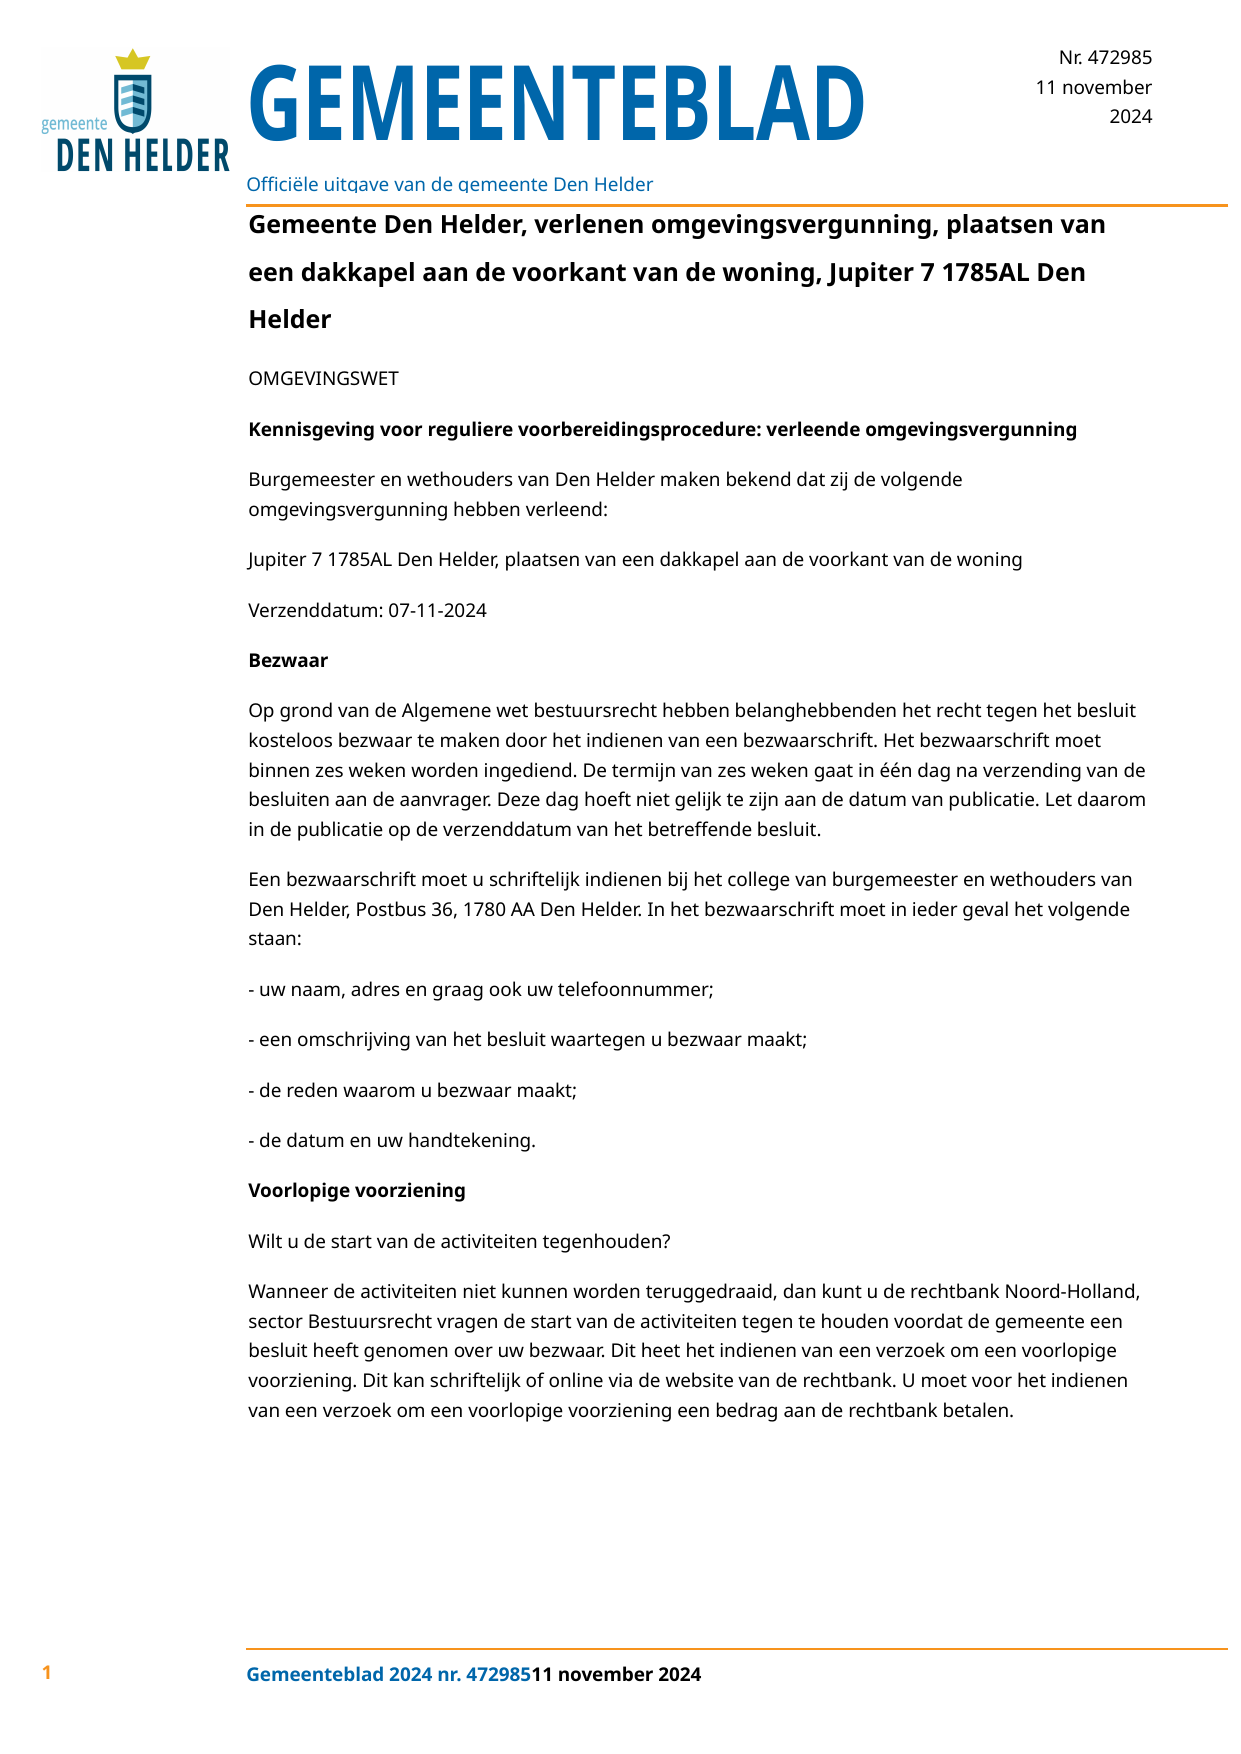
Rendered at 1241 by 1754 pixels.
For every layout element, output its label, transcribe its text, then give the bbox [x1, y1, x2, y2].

text - de datum en uw handtekening. [248, 1127, 1152, 1153]
picture [182, 144, 187, 165]
picture [130, 157, 135, 172]
text Jupiter 7 1785AL Den Helder, plaatsen van een dakkapel aan de voorkant van de woning [248, 546, 1152, 572]
text Kennisgeving voor reguliere voorbereidingsprocedure: verleende omgevingsvergunning [248, 416, 1152, 442]
picture [220, 160, 224, 172]
text Burgemeester en wethouders van Den Helder maken bekend dat zij de volgende omgevingsvergunning hebben verleend: [248, 466, 1152, 522]
text Wanneer de activiteiten niet kunnen worden teruggedraaid, dan kunt u de rechtbank Noord-Holland, sector Bestuursrecht vragen de start van de activiteiten tegen te houden voordat de gemeente een besluit heeft genomen over uw bezwaar. Dit heet het indienen van een verzoek om een voorlopige voorziening. Dit kan schriftelijk of online via de website van de rechtbank. U moet voor het indienen van een verzoek om een voorlopige voorziening een bedrag aan de rechtbank betalen. [248, 1278, 1152, 1422]
text Gemeente Den Helder, verlenen omgevingsvergunning, plaatsen van een dakkapel aan de voorkant van de woning, Jupiter 7 1785AL Den Helder [248, 207, 1152, 336]
text Verzenddatum: 07-11-2024 [248, 597, 1152, 622]
text - de reden waarom u bezwaar maakt; [248, 1077, 1152, 1102]
text Voorlopige voorziening [248, 1178, 1152, 1203]
picture [100, 154, 106, 172]
text Bezwaar [248, 647, 1152, 673]
text Een bezwaarschrift moet u schriftelijk indienen bij het college van burgemeester en wethouders van Den Helder, Postbus 36, 1780 AA Den Helder. In het bezwaarschrift moet in ieder geval het volgende staan: [248, 866, 1152, 951]
text OMGEVINGSWET [248, 366, 1152, 391]
text Wilt u de start van de activiteiten tegenhouden? [248, 1228, 1152, 1254]
text - uw naam, adres en graag ook uw telefoonnummer; [248, 976, 1152, 1002]
picture [41, 47, 231, 172]
picture [63, 144, 68, 165]
text Op grond van de Algemene wet bestuursrecht hebben belanghebbenden het recht tegen het besluit kosteloos bezwaar te maken door het indienen van een bezwaarschrift. Het bezwaarschrift moet binnen zes weken worden ingediend. De termijn van zes weken gaat in één dag na verzending van de besluiten aan de aanvrager. Deze dag hoeft niet gelijk te zijn aan de datum van publicatie. Let daarom in de publicatie op de verzenddatum van het betreffende besluit. [248, 698, 1152, 842]
text - een omschrijving van het besluit waartegen u bezwaar maakt; [248, 1026, 1152, 1052]
